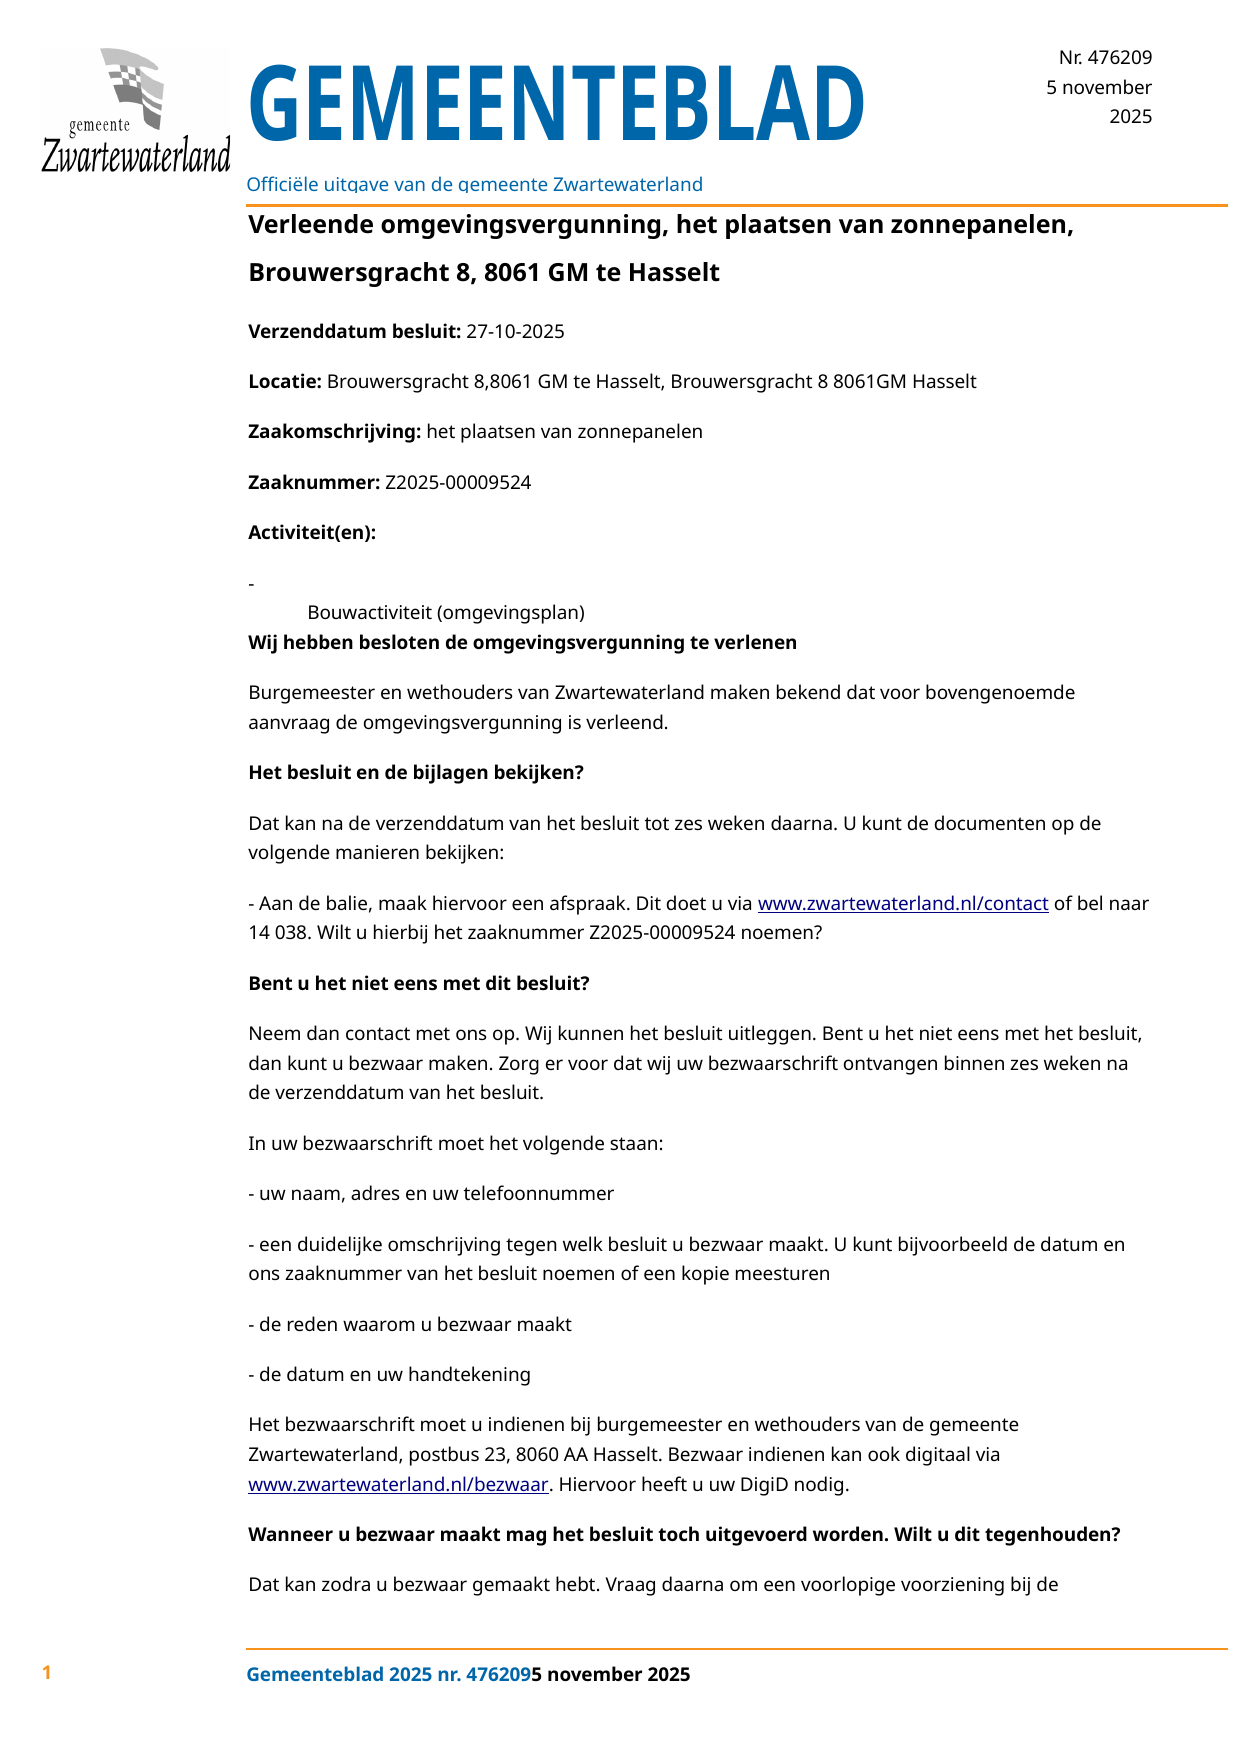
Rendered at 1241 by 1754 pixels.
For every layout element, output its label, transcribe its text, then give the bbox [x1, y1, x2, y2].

text Het bezwaarschrift moet u indienen bij burgemeester en wethouders van de gemeente Zwartewaterland, postbus 23, 8060 AA Hasselt. Bezwaar indienen kan ook digitaal via www.zwartewaterland.nl/bezwaar. Hiervoor heeft u uw DigiD nodig. [248, 1412, 1152, 1497]
text - de reden waarom u bezwaar maakt [248, 1311, 1152, 1337]
text - uw naam, adres en uw telefoonnummer [248, 1180, 1152, 1206]
list Bouwactiviteit (omgevingsplan) [248, 599, 1152, 625]
text - een duidelijke omschrijving tegen welk besluit u bezwaar maakt. U kunt bijvoorbeeld de datum en ons zaaknummer van het besluit noemen of een kopie meesturen [248, 1231, 1152, 1286]
text In uw bezwaarschrift moet het volgende staan: [248, 1130, 1152, 1156]
text Wanneer u bezwaar maakt mag het besluit toch uitgevoerd worden. Wilt u dit tegenhouden? [248, 1521, 1152, 1547]
text Het besluit en de bijlagen bekijken? [248, 759, 1152, 785]
text Activiteit(en): [248, 519, 1152, 545]
text Dat kan na de verzenddatum van het besluit tot zes weken daarna. U kunt de documenten op de volgende manieren bekijken: [248, 810, 1152, 865]
text Bent u het niet eens met dit besluit? [248, 970, 1152, 996]
text Verleende omgevingsvergunning, het plaatsen van zonnepanelen, Brouwersgracht 8, 8061 GM te Hasselt [248, 207, 1152, 288]
text Burgemeester en wethouders van Zwartewaterland maken bekend dat voor bovengenoemde aanvraag de omgevingsvergunning is verleend. [248, 679, 1152, 735]
text - de datum en uw handtekening [248, 1361, 1152, 1387]
text Dat kan zodra u bezwaar gemaakt hebt. Vraag daarna om een voorlopige voorziening bij de [248, 1572, 1152, 1597]
picture [41, 47, 231, 172]
text Verzenddatum besluit: 27-10-2025 [248, 318, 1152, 344]
text Zaaknummer: Z2025-00009524 [248, 469, 1152, 495]
text Neem dan contact met ons op. Wij kunnen het besluit uitleggen. Bent u het niet eens met het besluit, dan kunt u bezwaar maken. Zorg er voor dat wij uw bezwaarschrift ontvangen binnen zes weken na de verzenddatum van het besluit. [248, 1020, 1152, 1105]
text Wij hebben besloten de omgevingsvergunning te verlenen [248, 629, 1152, 655]
text Zaakomschrijving: het plaatsen van zonnepanelen [248, 419, 1152, 444]
text Locatie: Brouwersgracht 8,8061 GM te Hasselt, Brouwersgracht 8 8061GM Hasselt [248, 368, 1152, 394]
text - Aan de balie, maak hiervoor een afspraak. Dit doet u via www.zwartewaterland.nl/contact of bel naar 14 038. Wilt u hierbij het zaaknummer Z2025-00009524 noemen? [248, 890, 1152, 945]
